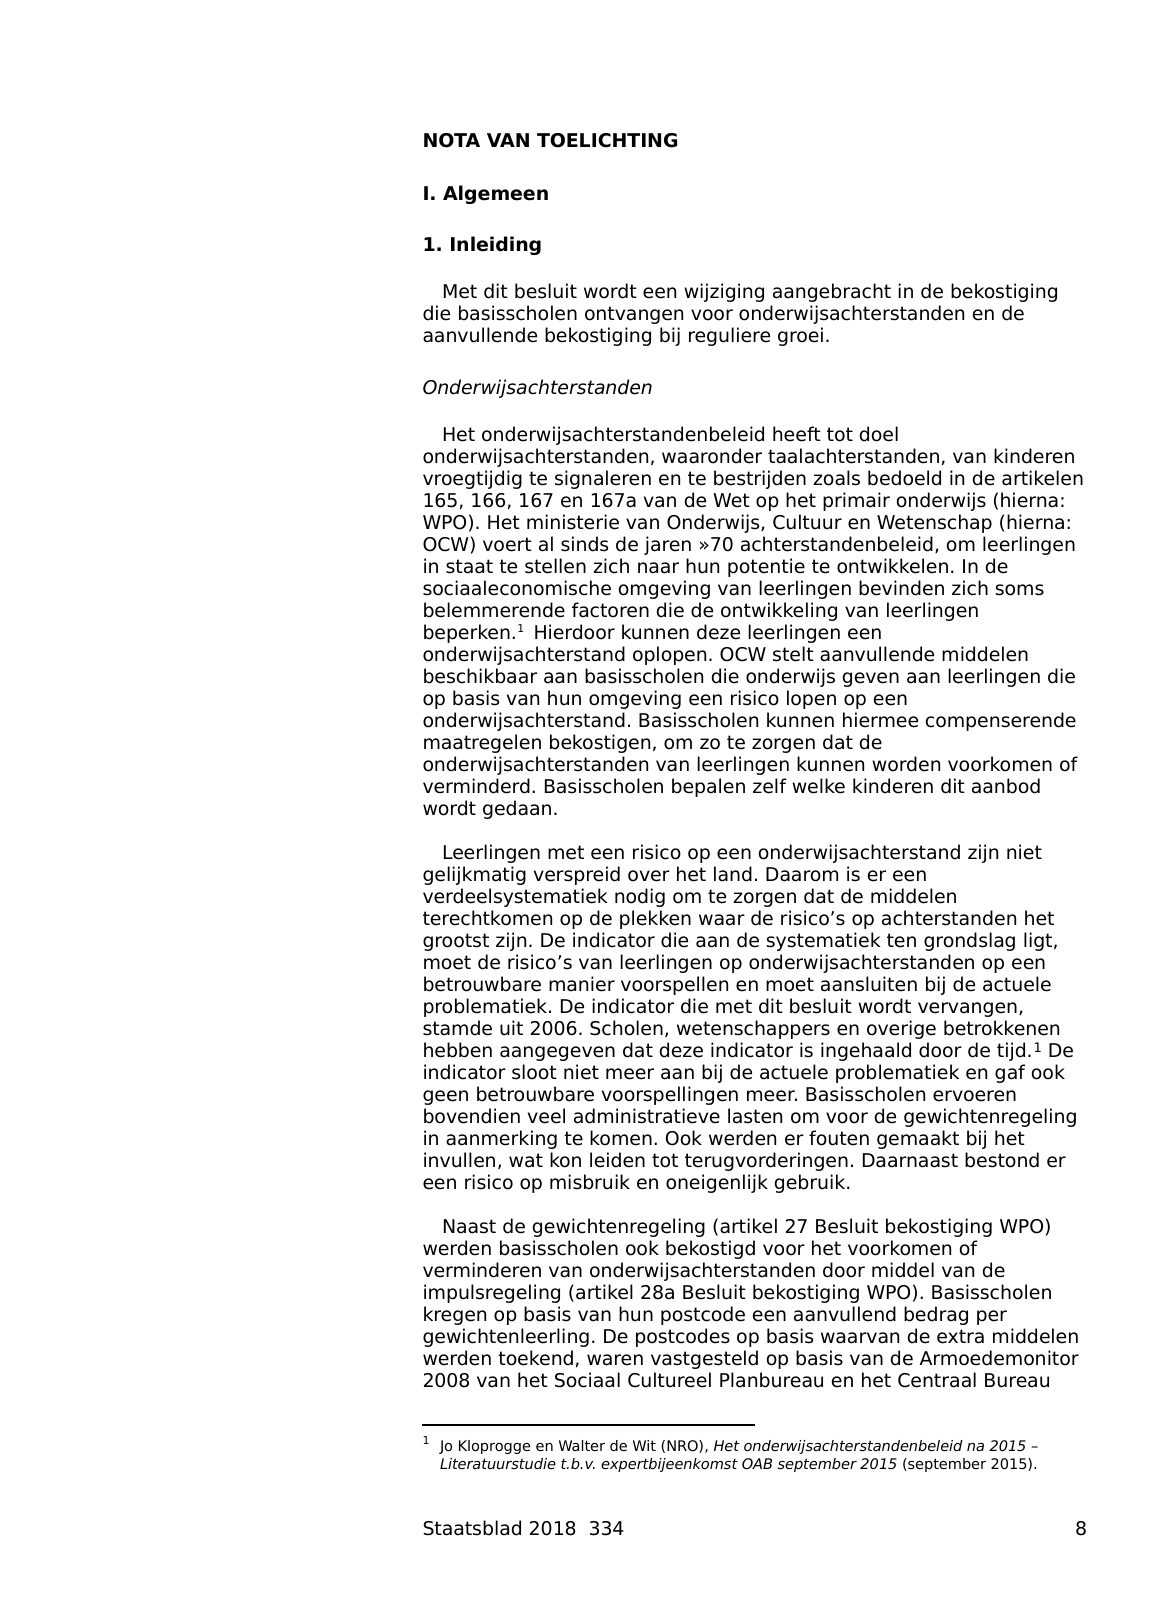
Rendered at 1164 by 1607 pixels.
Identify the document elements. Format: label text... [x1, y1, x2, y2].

subtitle Onderwijsachterstanden [422, 377, 1087, 399]
subtitle I. Algemeen [422, 182, 1087, 204]
text Naast de gewichtenregeling (artikel 27 Besluit bekostiging WPO) werden basisscholen ook bekostigd voor het voorkomen of verminderen van onderwijsachterstanden door middel van de impulsregeling (artikel 28a Besluit bekostiging WPO). Basisscholen kregen op basis van hun postcode een aanvullend bedrag per gewichtenleerling. De postcodes op basis waarvan de extra middelen werden toekend, waren vastgesteld op basis van de Armoedemonitor 2008 van het Sociaal Cultureel Planbureau en het Centraal Bureau [422, 1216, 1087, 1392]
subtitle NOTA VAN TOELICHTING [422, 130, 1087, 152]
text Leerlingen met een risico op een onderwijsachterstand zijn niet gelijkmatig verspreid over het land. Daarom is er een verdeelsystematiek nodig om te zorgen dat de middelen terechtkomen op de plekken waar de risico’s op achterstanden het grootst zijn. De indicator die aan de systematiek ten grondslag ligt, moet de risico’s van leerlingen op onderwijsachterstanden op een betrouwbare manier voorspellen en moet aansluiten bij de actuele problematiek. De indicator die met dit besluit wordt vervangen, stamde uit 2006. Scholen, wetenschappers en overige betrokkenen hebben aangegeven dat deze indicator is ingehaald door de tijd.1 De indicator sloot niet meer aan bij de actuele problematiek en gaf ook geen betrouwbare voorspellingen meer. Basisscholen ervoeren bovendien veel administratieve lasten om voor de gewichtenregeling in aanmerking te komen. Ook werden er fouten gemaakt bij het invullen, wat kon leiden tot terugvorderingen. Daarnaast bestond er een risico op misbruik en oneigenlijk gebruik. [422, 842, 1087, 1194]
text Jo Kloprogge en Walter de Wit (NRO), Het onderwijsachterstandenbeleid na 2015 – Literatuurstudie t.b.v. expertbijeenkomst OAB september 2015 (september 2015). [422, 1434, 1087, 1473]
subtitle 1. Inleiding [422, 234, 1087, 256]
text Met dit besluit wordt een wijziging aangebracht in de bekostiging die basisscholen ontvangen voor onderwijsachterstanden en de aanvullende bekostiging bij reguliere groei. [422, 281, 1087, 347]
text Het onderwijsachterstandenbeleid heeft tot doel onderwijsachterstanden, waaronder taalachterstanden, van kinderen vroegtijdig te signaleren en te bestrijden zoals bedoeld in de artikelen 165, 166, 167 en 167a van de Wet op het primair onderwijs (hierna: WPO). Het ministerie van Onderwijs, Cultuur en Wetenschap (hierna: OCW) voert al sinds de jaren »70 achterstandenbeleid, om leerlingen in staat te stellen zich naar hun potentie te ontwikkelen. In de sociaaleconomische omgeving van leerlingen bevinden zich soms belemmerende factoren die de ontwikkeling van leerlingen beperken. Hierdoor kunnen deze leerlingen een onderwijsachterstand oplopen. OCW stelt aanvullende middelen beschikbaar aan basisscholen die onderwijs geven aan leerlingen die op basis van hun omgeving een risico lopen op een onderwijsachterstand. Basisscholen kunnen hiermee compenserende maatregelen bekostigen, om zo te zorgen dat de onderwijsachterstanden van leerlingen kunnen worden voorkomen of verminderd. Basisscholen bepalen zelf welke kinderen dit aanbod wordt gedaan. [422, 424, 1087, 820]
